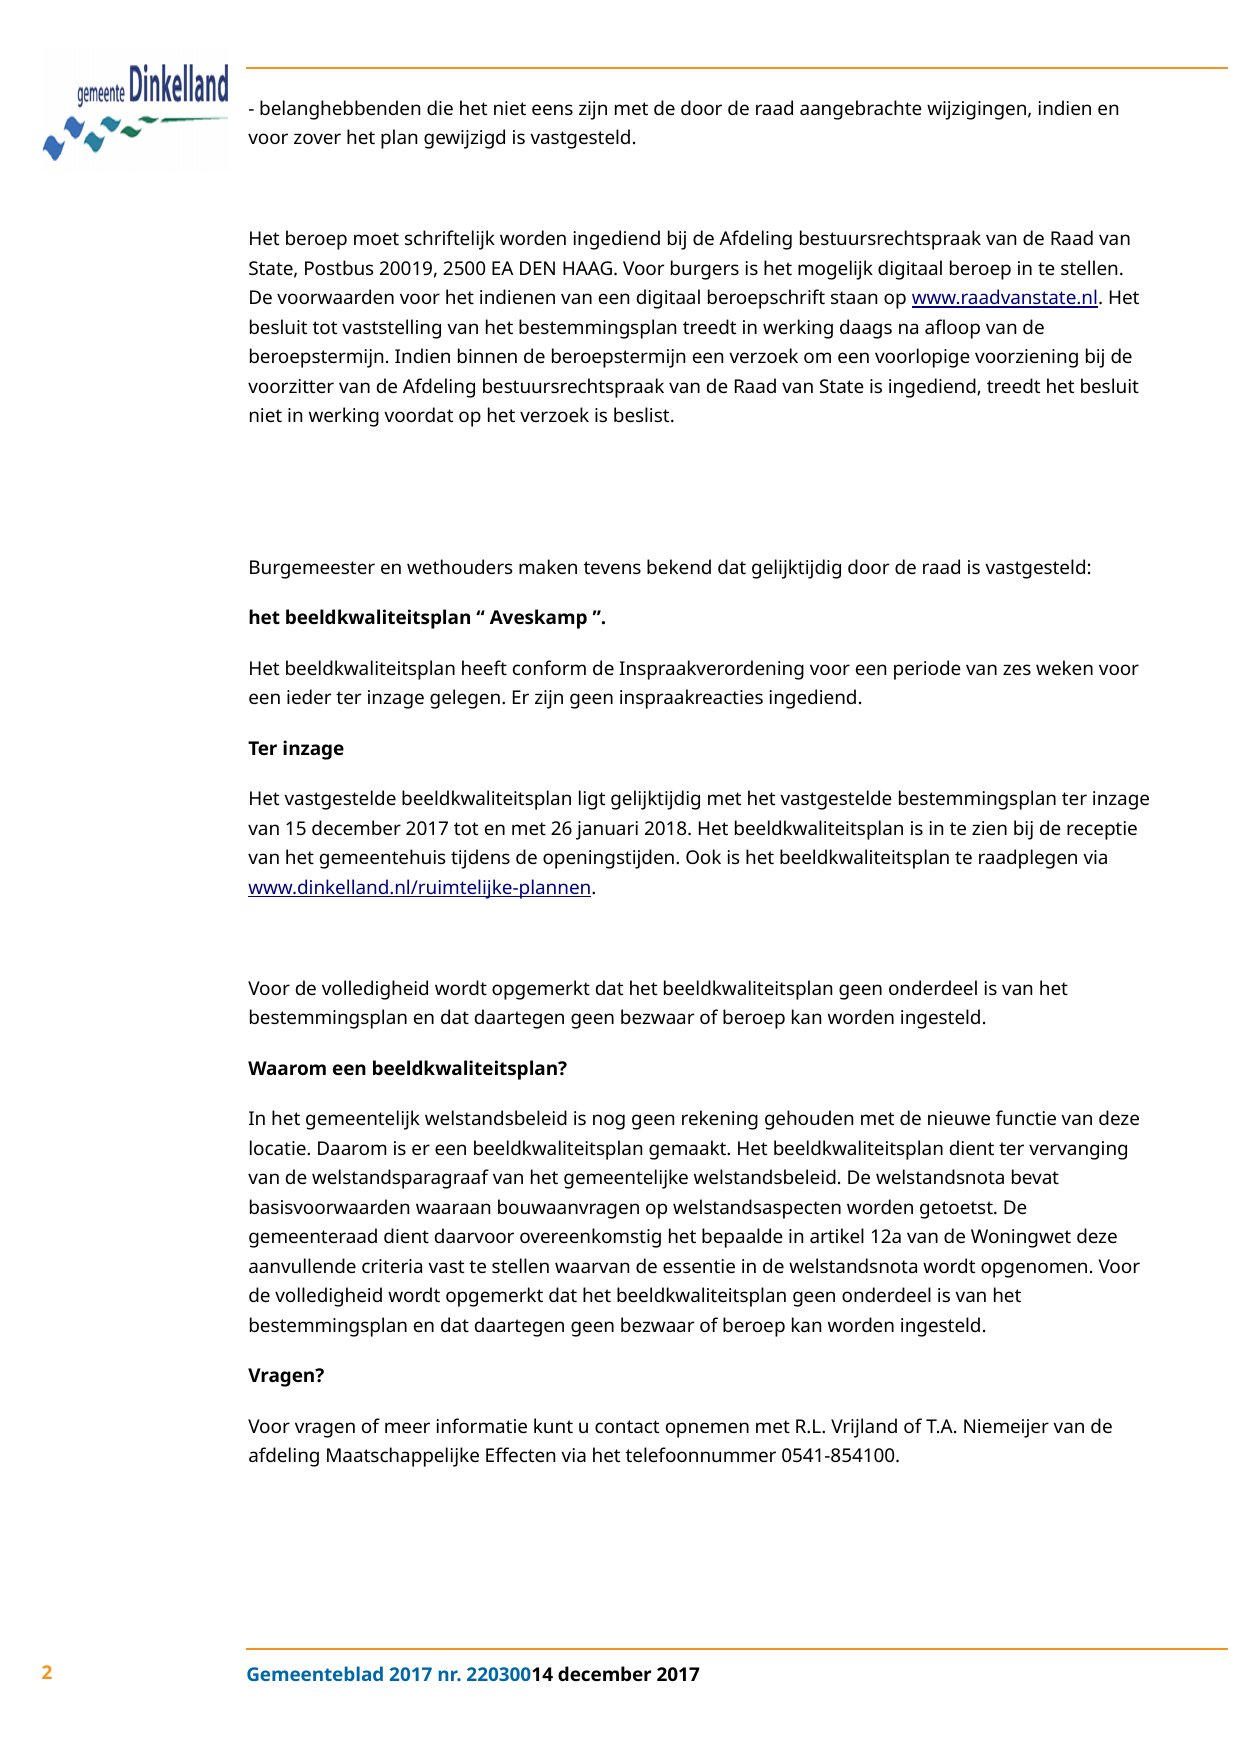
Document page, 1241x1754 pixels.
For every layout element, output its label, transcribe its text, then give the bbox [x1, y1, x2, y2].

text Ter inzage [248, 735, 1152, 761]
text Voor vragen of meer informatie kunt u contact opnemen met R.L. Vrijland of T.A. Niemeijer van de afdeling Maatschappelijke Effecten via het telefoonnummer 0541-854100. [248, 1413, 1152, 1468]
text Het vastgestelde beeldkwaliteitsplan ligt gelijktijdig met het vastgestelde bestemmingsplan ter inzage van 15 december 2017 tot en met 26 januari 2018. Het beeldkwaliteitsplan is in te zien bij de receptie van het gemeentehuis tijdens de openingstijden. Ook is het beeldkwaliteitsplan te raadplegen via www.dinkelland.nl/ruimtelijke-plannen. [248, 785, 1152, 900]
text Burgemeester en wethouders maken tevens bekend dat gelijktijdig door de raad is vastgesteld: [248, 554, 1152, 580]
text Het beeldkwaliteitsplan heeft conform de Inspraakverordening voor een periode van zes weken voor een ieder ter inzage gelegen. Er zijn geen inspraakreacties ingediend. [248, 655, 1152, 710]
text Waarom een beeldkwaliteitsplan? [248, 1055, 1152, 1081]
text Voor de volledigheid wordt opgemerkt dat het beeldkwaliteitsplan geen onderdeel is van het bestemmingsplan en dat daartegen geen bezwaar of beroep kan worden ingesteld. [248, 975, 1152, 1030]
text - belanghebbenden die het niet eens zijn met de door de raad aangebrachte wijzigingen, indien en voor zover het plan gewijzigd is vastgesteld. [248, 95, 1152, 150]
text het beeldkwaliteitsplan “ Aveskamp ”. [248, 604, 1152, 630]
text Het beroep moet schriftelijk worden ingediend bij de Afdeling bestuursrechtspraak van de Raad van State, Postbus 20019, 2500 EA DEN HAAG. Voor burgers is het mogelijk digitaal beroep in te stellen. De voorwaarden voor het indienen van een digitaal beroepschrift staan op www.raadvanstate.nl. Het besluit tot vaststelling van het bestemmingsplan treedt in werking daags na afloop van de beroepstermijn. Indien binnen de beroepstermijn een verzoek om een voorlopige voorziening bij de voorzitter van de Afdeling bestuursrechtspraak van de Raad van State is ingediend, treedt het besluit niet in werking voordat op het verzoek is beslist. [248, 225, 1152, 428]
text Vragen? [248, 1363, 1152, 1388]
picture [41, 47, 231, 172]
text In het gemeentelijk welstandsbeleid is nog geen rekening gehouden met de nieuwe functie van deze locatie. Daarom is er een beeldkwaliteitsplan gemaakt. Het beeldkwaliteitsplan dient ter vervanging van de welstandsparagraaf van het gemeentelijke welstandsbeleid. De welstandsnota bevat basisvoorwaarden waaraan bouwaanvragen op welstandsaspecten worden getoetst. De gemeenteraad dient daarvoor overeenkomstig het bepaalde in artikel 12a van de Woningwet deze aanvullende criteria vast te stellen waarvan de essentie in de welstandsnota wordt opgenomen. Voor de volledigheid wordt opgemerkt dat het beeldkwaliteitsplan geen onderdeel is van het bestemmingsplan en dat daartegen geen bezwaar of beroep kan worden ingesteld. [248, 1105, 1152, 1338]
